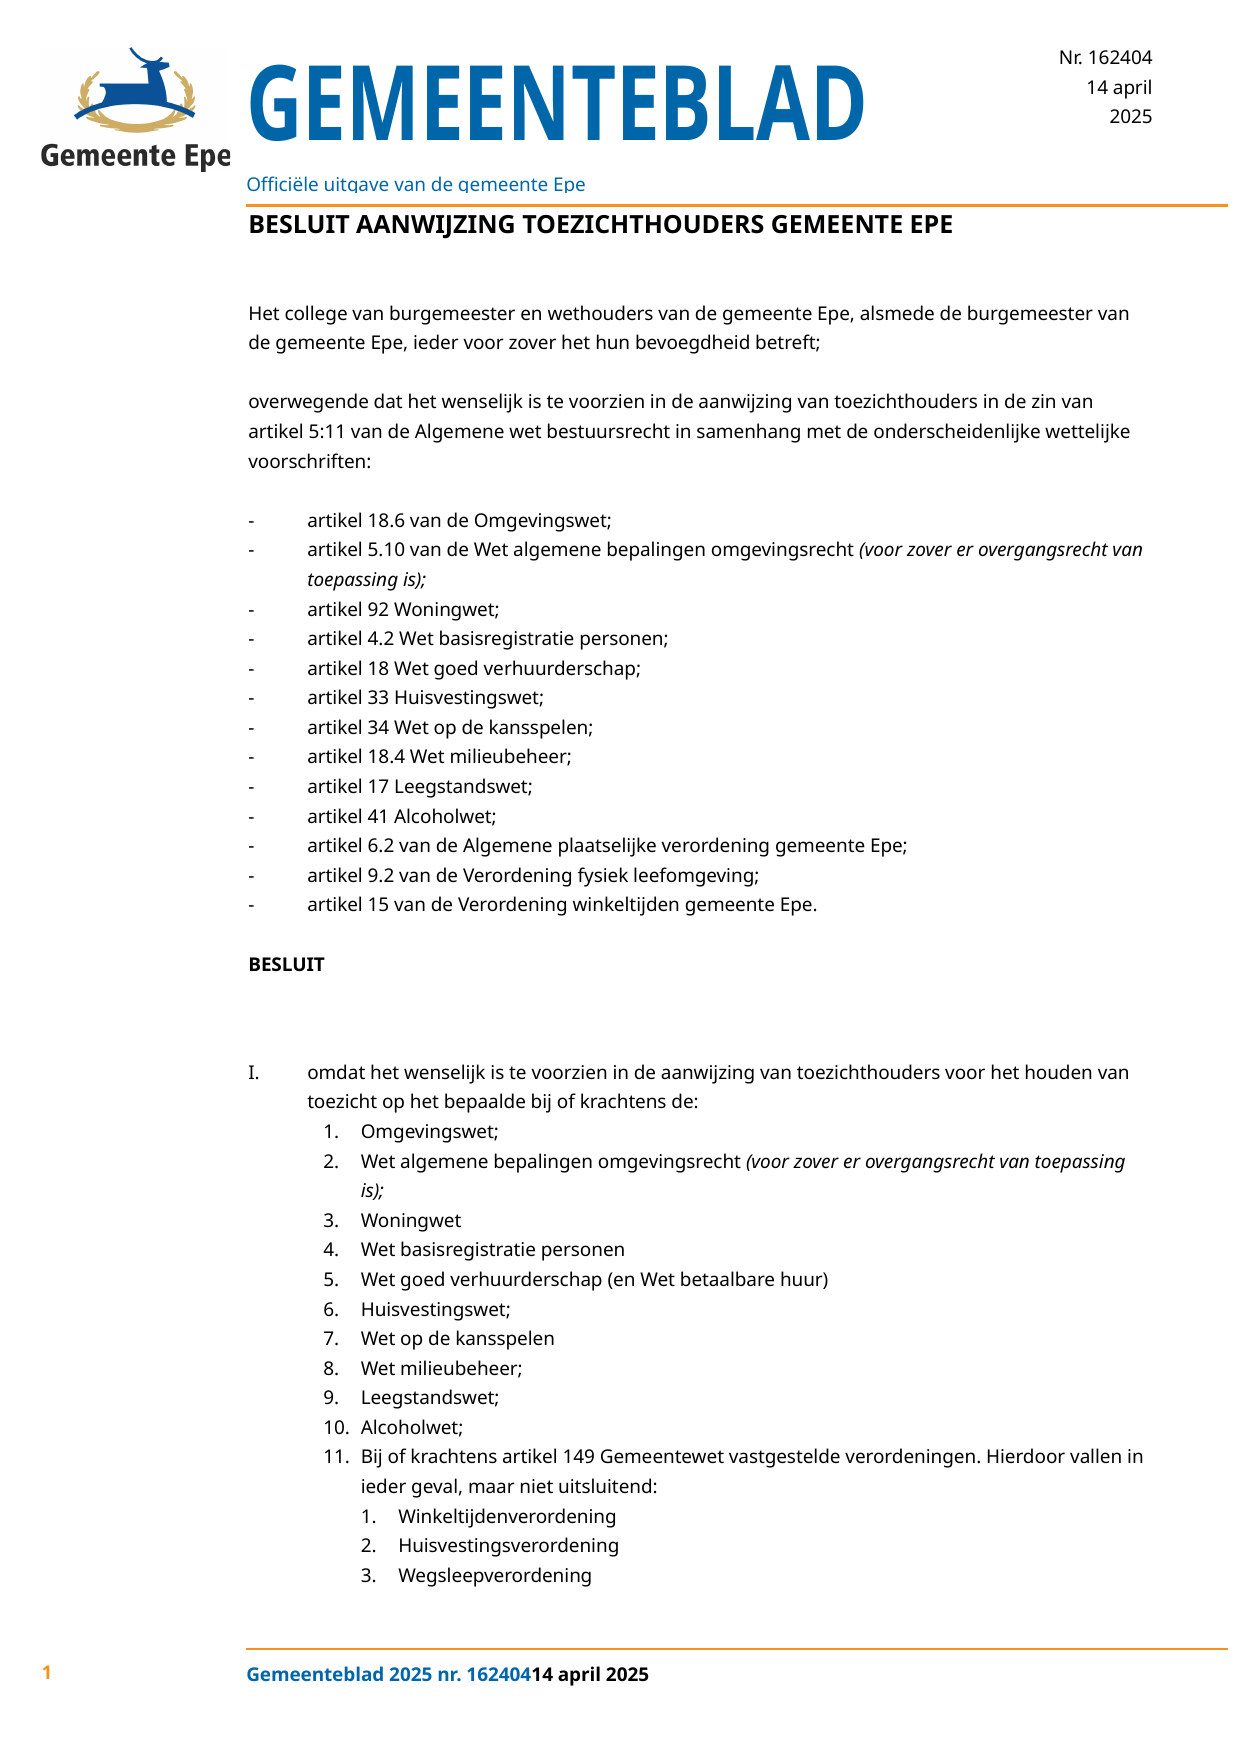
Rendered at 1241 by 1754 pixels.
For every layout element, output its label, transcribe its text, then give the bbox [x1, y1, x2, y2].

picture [41, 47, 231, 172]
list artikel 92 Woningwet; [248, 596, 1152, 621]
list Wet goed verhuurderschap (en Wet betaalbare huur) [323, 1266, 1152, 1292]
text BESLUIT AANWIJZING TOEZICHTHOUDERS GEMEENTE EPE [248, 207, 1152, 241]
text BESLUIT [248, 951, 1152, 976]
list Omgevingswet; [323, 1118, 1152, 1144]
list artikel 34 Wet op de kansspelen; [248, 714, 1152, 740]
list artikel 15 van de Verordening winkeltijden gemeente Epe. [248, 892, 1152, 917]
text Het college van burgemeester en wethouders van de gemeente Epe, alsmede de burgemeester van de gemeente Epe, ieder voor zover het hun bevoegdheid betreft; [248, 300, 1152, 355]
list Wet basisregistratie personen [323, 1237, 1152, 1262]
list artikel 18.4 Wet milieubeheer; [248, 744, 1152, 769]
list Wet op de kansspelen [323, 1325, 1152, 1351]
list Winkeltijdenverordening [361, 1503, 1152, 1529]
list Bij of krachtens artikel 149 Gemeentewet vastgestelde verordeningen. Hierdoor vallen in ieder geval, maar niet uitsluitend: [323, 1444, 1152, 1499]
list Alcoholwet; [323, 1414, 1152, 1440]
list artikel 6.2 van de Algemene plaatselijke verordening gemeente Epe; [248, 832, 1152, 858]
text overwegende dat het wenselijk is te voorzien in de aanwijzing van toezichthouders in de zin van artikel 5:11 van de Algemene wet bestuursrecht in samenhang met de onderscheidenlijke wettelijke voorschriften: [248, 389, 1152, 473]
list omdat het wenselijk is te voorzien in de aanwijzing van toezichthouders voor het houden van toezicht op het bepaalde bij of krachtens de: [248, 1059, 1152, 1114]
list Wegsleepverordening [361, 1562, 1152, 1588]
list artikel 18.6 van de Omgevingswet; [248, 507, 1152, 533]
list artikel 9.2 van de Verordening fysiek leefomgeving; [248, 862, 1152, 888]
list artikel 41 Alcoholwet; [248, 803, 1152, 828]
list Woningwet [323, 1207, 1152, 1233]
list artikel 18 Wet goed verhuurderschap; [248, 655, 1152, 681]
list artikel 4.2 Wet basisregistratie personen; [248, 625, 1152, 651]
list artikel 33 Huisvestingswet; [248, 684, 1152, 710]
list Huisvestingsverordening [361, 1532, 1152, 1558]
list artikel 5.10 van de Wet algemene bepalingen omgevingsrecht (voor zover er overgangsrecht van toepassing is); [248, 537, 1152, 592]
list Wet algemene bepalingen omgevingsrecht (voor zover er overgangsrecht van toepassing is); [323, 1148, 1152, 1203]
list Wet milieubeheer; [323, 1355, 1152, 1381]
list Leegstandswet; [323, 1384, 1152, 1410]
list artikel 17 Leegstandswet; [248, 773, 1152, 799]
list Huisvestingswet; [323, 1296, 1152, 1322]
